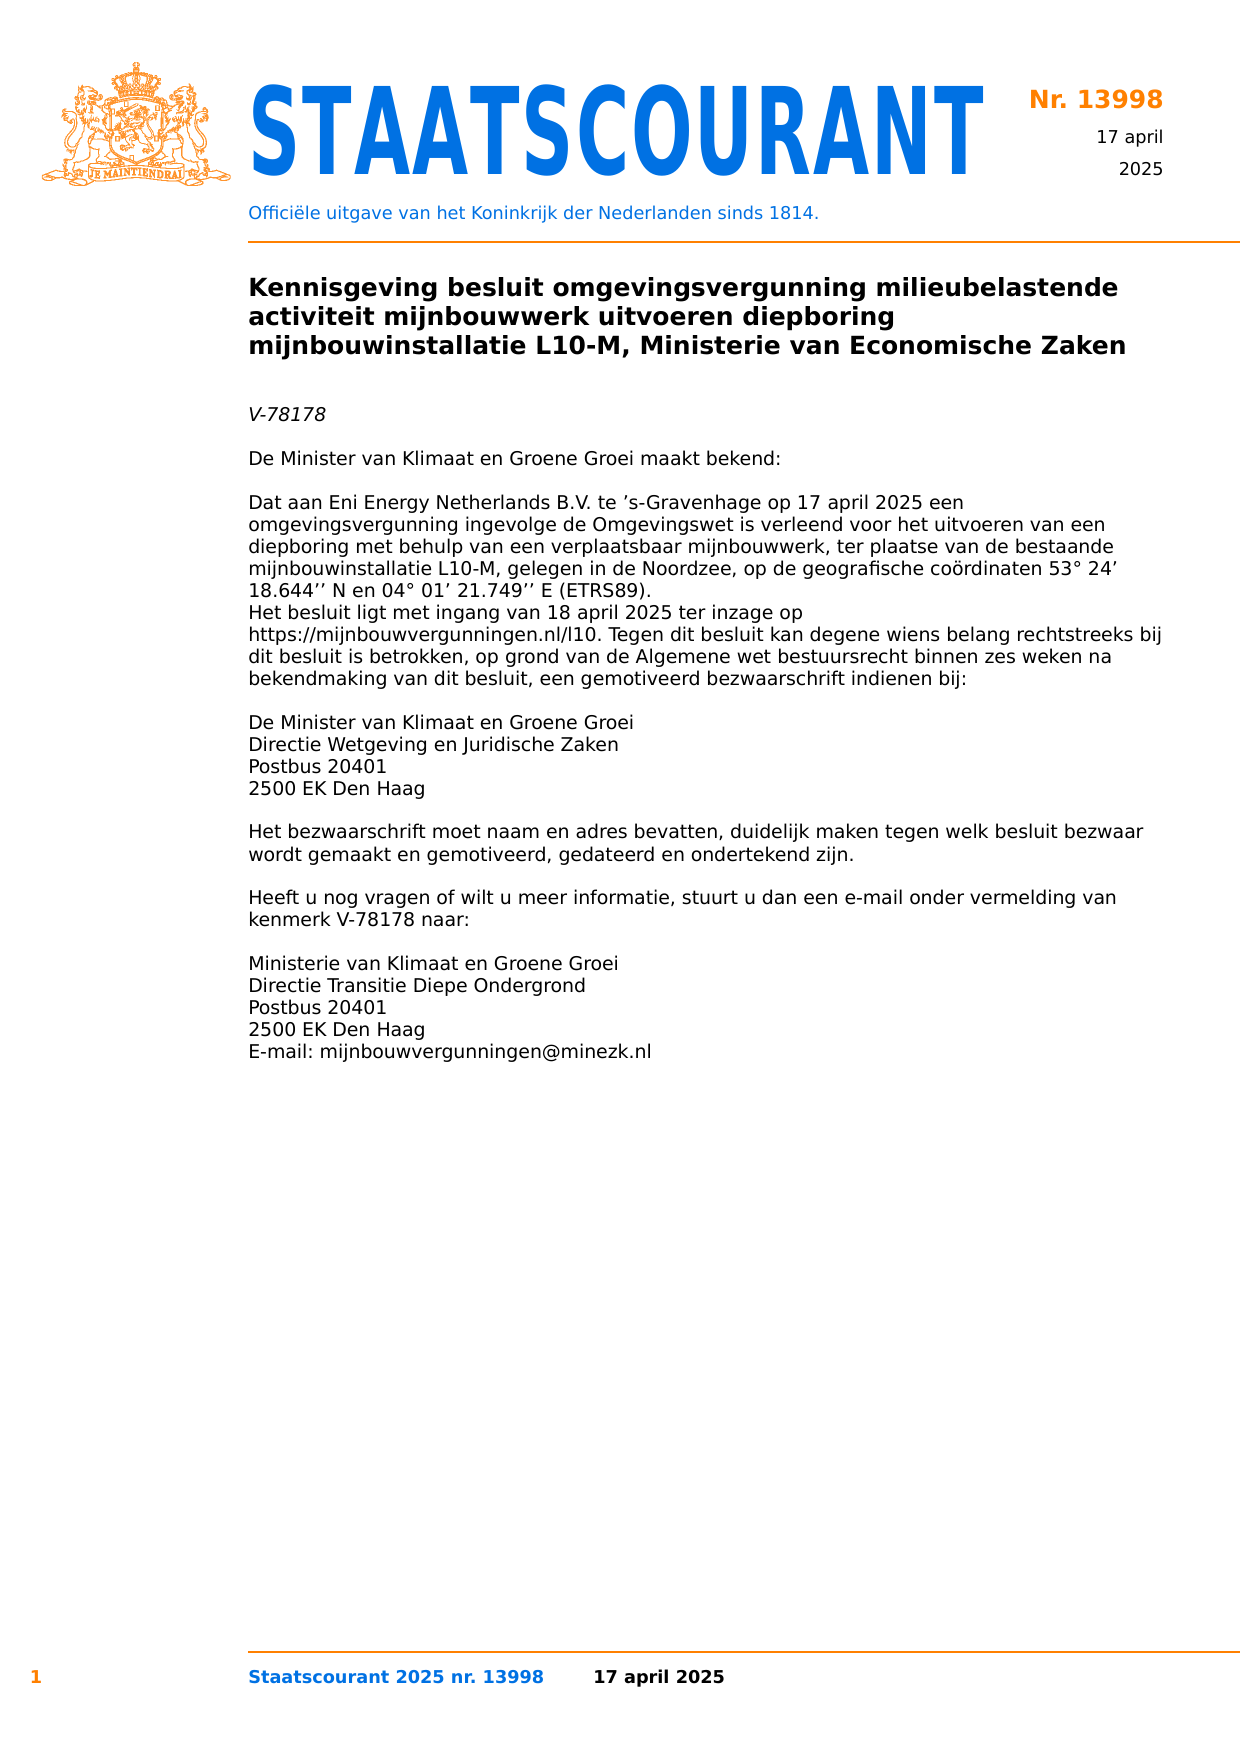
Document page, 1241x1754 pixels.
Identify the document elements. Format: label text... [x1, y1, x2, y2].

table_cell 17 april [998, 121, 1240, 153]
table_cell Officiële uitgave van het Koninkrijk der Nederlanden sinds 1814. [248, 203, 1240, 241]
picture [41, 62, 231, 186]
text 2500 EK Den Haag [248, 778, 1163, 799]
text E-mail: mijnbouwvergunningen@minezk.nl [248, 1041, 1163, 1063]
text Het bezwaarschrift moet naam en adres bevatten, duidelijk maken tegen welk besluit bezwaar wordt gemaakt en gemotiveerd, gedateerd en ondertekend zijn. [248, 821, 1163, 865]
text Postbus 20401 [248, 997, 1163, 1019]
table_cell 2025 [998, 153, 1240, 203]
text Ministerie van Klimaat en Groene Groei [248, 953, 1163, 975]
subtitle Kennisgeving besluit omgevingsvergunning milieubelastende activiteit mijnbouwwerk uitvoeren diepboring mijnbouwinstallatie L10-M, Ministerie van Economische Zaken [248, 273, 1163, 361]
text De Minister van Klimaat en Groene Groei [248, 712, 1163, 734]
text Heeft u nog vragen of wilt u meer informatie, stuurt u dan een e-mail onder vermelding van kenmerk V-78178 naar: [248, 887, 1163, 931]
text V-78178 [248, 404, 1163, 426]
text Postbus 20401 [248, 756, 1163, 778]
text Directie Transitie Diepe Ondergrond [248, 975, 1163, 997]
text 2500 EK Den Haag [248, 1019, 1163, 1041]
text Dat aan Eni Energy Netherlands B.V. te ’s-Gravenhage op 17 april 2025 een omgevingsvergunning ingevolge de Omgevingswet is verleend voor het uitvoeren van een diepboring met behulp van een verplaatsbaar mijnbouwwerk, ter plaatse van de bestaande mijnbouwinstallatie L10-M, gelegen in de Noordzee, op de geografische coördinaten 53° 24’ 18.644’’ N en 04° 01’ 21.749’’ E (ETRS89). [248, 492, 1163, 602]
text Directie Wetgeving en Juridische Zaken [248, 734, 1163, 756]
table_header Nr. 13998 [998, 62, 1240, 121]
table_header STAATSCOURANT [248, 62, 998, 203]
text De Minister van Klimaat en Groene Groei maakt bekend: [248, 448, 1163, 470]
table_header [25, 62, 248, 241]
text Het besluit ligt met ingang van 18 april 2025 ter inzage op https://mijnbouwvergunningen.nl/l10. Tegen dit besluit kan degene wiens belang rechtstreeks bij dit besluit is betrokken, op grond van de Algemene wet bestuursrecht binnen zes weken na bekendmaking van dit besluit, een gemotiveerd bezwaarschrift indienen bij: [248, 602, 1163, 690]
